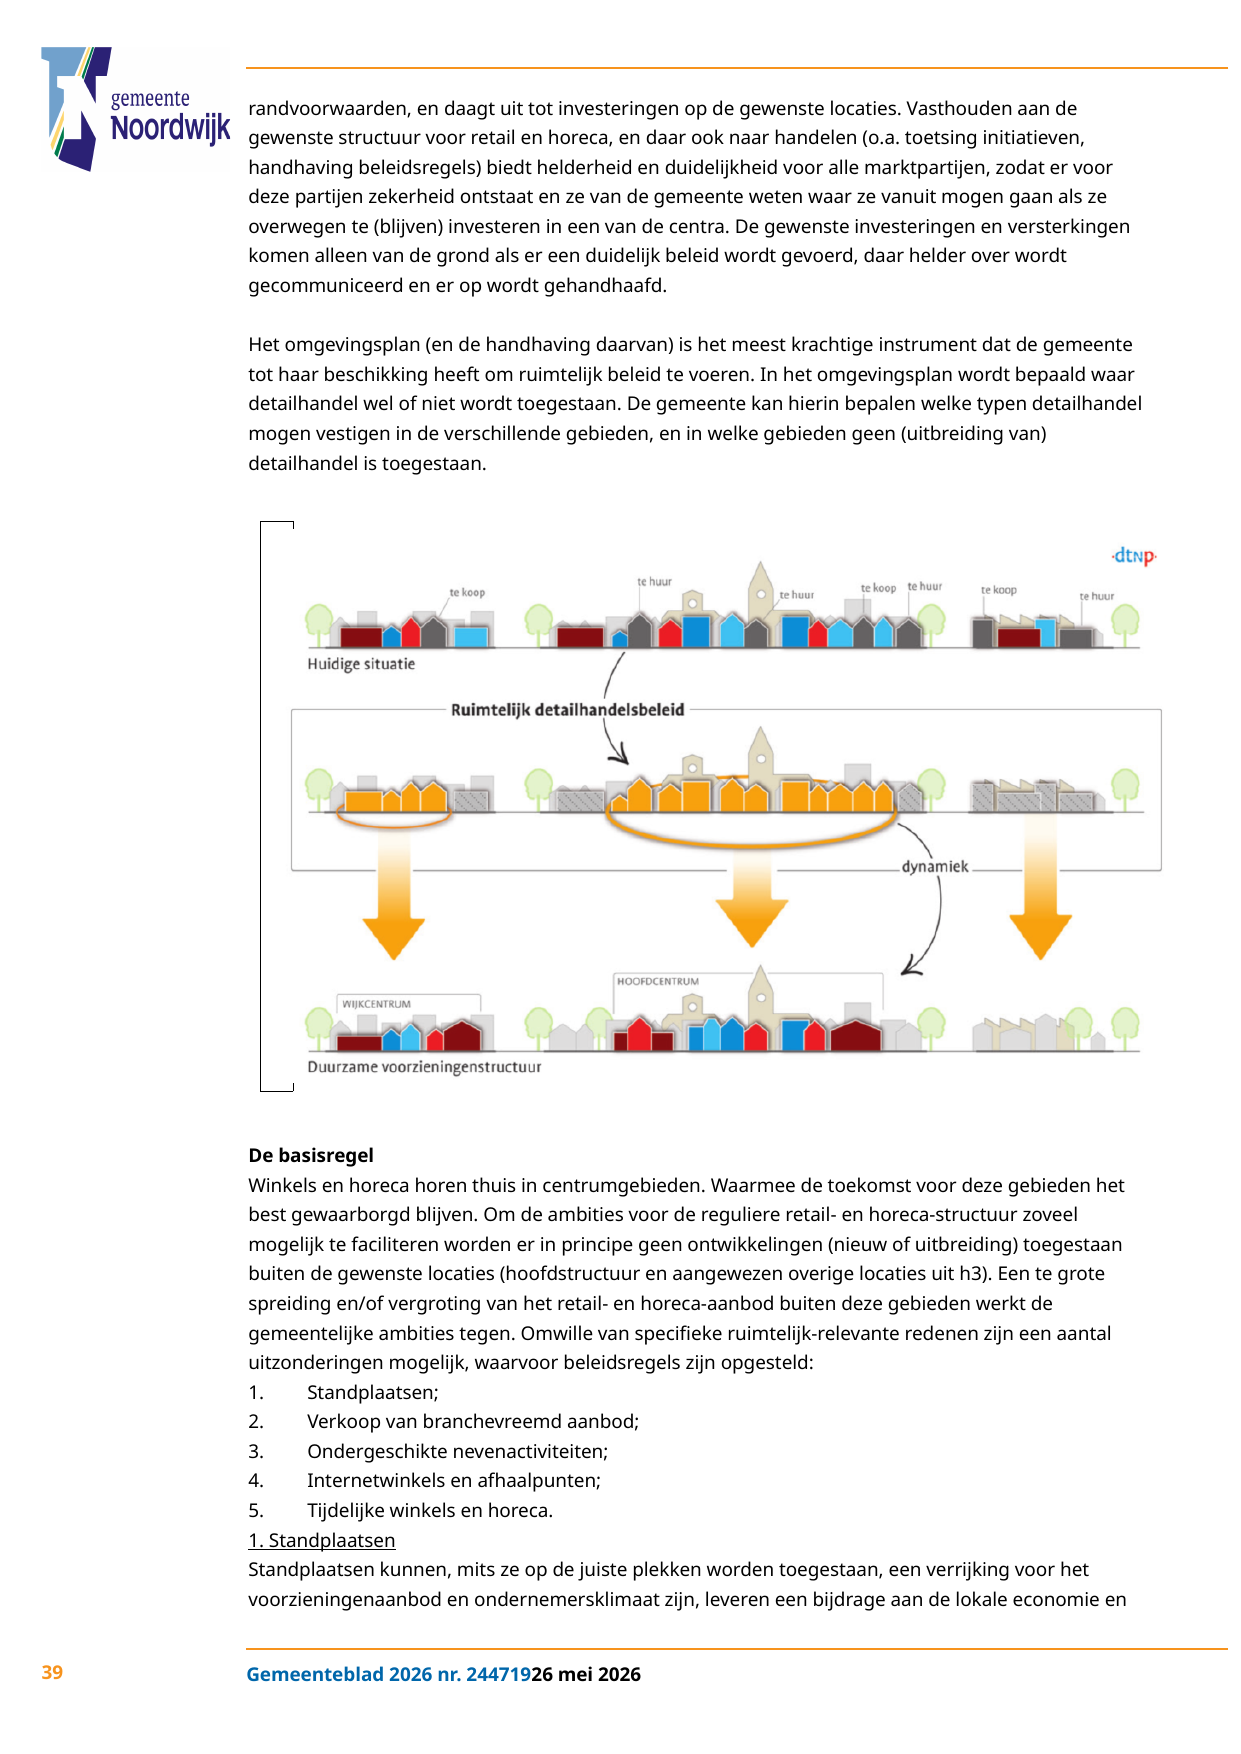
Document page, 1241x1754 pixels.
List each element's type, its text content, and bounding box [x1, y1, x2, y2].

list Tijdelijke winkels en horeca. [248, 1497, 1152, 1523]
text Winkels en horeca horen thuis in centrumgebieden. Waarmee de toekomst voor deze gebieden het best gewaarborgd blijven. Om de ambities voor de reguliere retail- en horeca-structuur zoveel mogelijk te faciliteren worden er in principe geen ontwikkelin­gen (nieuw of uitbreiding) toegestaan buiten de gewenste locaties (hoofdstructuur en aangewezen overige locaties uit h3). Een te grote spreiding en/of vergroting van het retail- en horeca-aanbod buiten deze gebieden werkt de gemeentelijke ambities tegen. Omwille van specifieke ruimtelijk-relevante redenen zijn een aantal uitzonderingen mogelijk, waarvoor beleidsregels zijn opgesteld: [248, 1172, 1152, 1375]
list Internetwinkels en afhaalpunten; [248, 1468, 1152, 1493]
text 1. Standplaatsen [248, 1527, 1152, 1553]
text Het omgevingsplan (en de handhaving daarvan) is het meest krachtige instrument dat de gemeente tot haar beschikking heeft om ruimtelijk beleid te voeren. In het omgevingsplan wordt bepaald waar detailhandel wel of niet wordt toegestaan. De gemeente kan hierin bepalen welke typen detailhandel mogen vestigen in de verschillende gebieden, en in welke gebieden geen (uitbreiding van) detailhandel is toegestaan. [248, 331, 1152, 476]
picture [41, 47, 231, 172]
text Standplaatsen kunnen, mits ze op de juiste plekken worden toegestaan, een verrijking voor het voorzieningenaanbod en ondernemersklimaat zijn, leveren een bijdrage aan de lokale economie en [248, 1556, 1152, 1612]
picture [268, 529, 1173, 1083]
text De basisregel [248, 1142, 1152, 1168]
list Standplaatsen; [248, 1379, 1152, 1405]
list Verkoop van branchevreemd aanbod; [248, 1408, 1152, 1434]
text randvoorwaarden, en daagt uit tot investeringen op de gewenste locaties. Vasthouden aan de gewenste structuur voor retail en horeca, en daar ook naar handelen (o.a. toetsing initiatieven, handhaving beleidsregels) biedt helderheid en duidelijkheid voor alle marktpartijen, zodat er voor deze partijen zekerheid ontstaat en ze van de gemeente weten waar ze vanuit mogen gaan als ze overwegen te (blijven) investeren in een van de centra. De gewenste investeringen en versterkingen komen alleen van de grond als er een duidelijk beleid wordt gevoerd, daar helder over wordt gecommuniceerd en er op wordt gehandhaafd. [248, 95, 1152, 298]
list Ondergeschikte nevenactiviteiten; [248, 1438, 1152, 1464]
